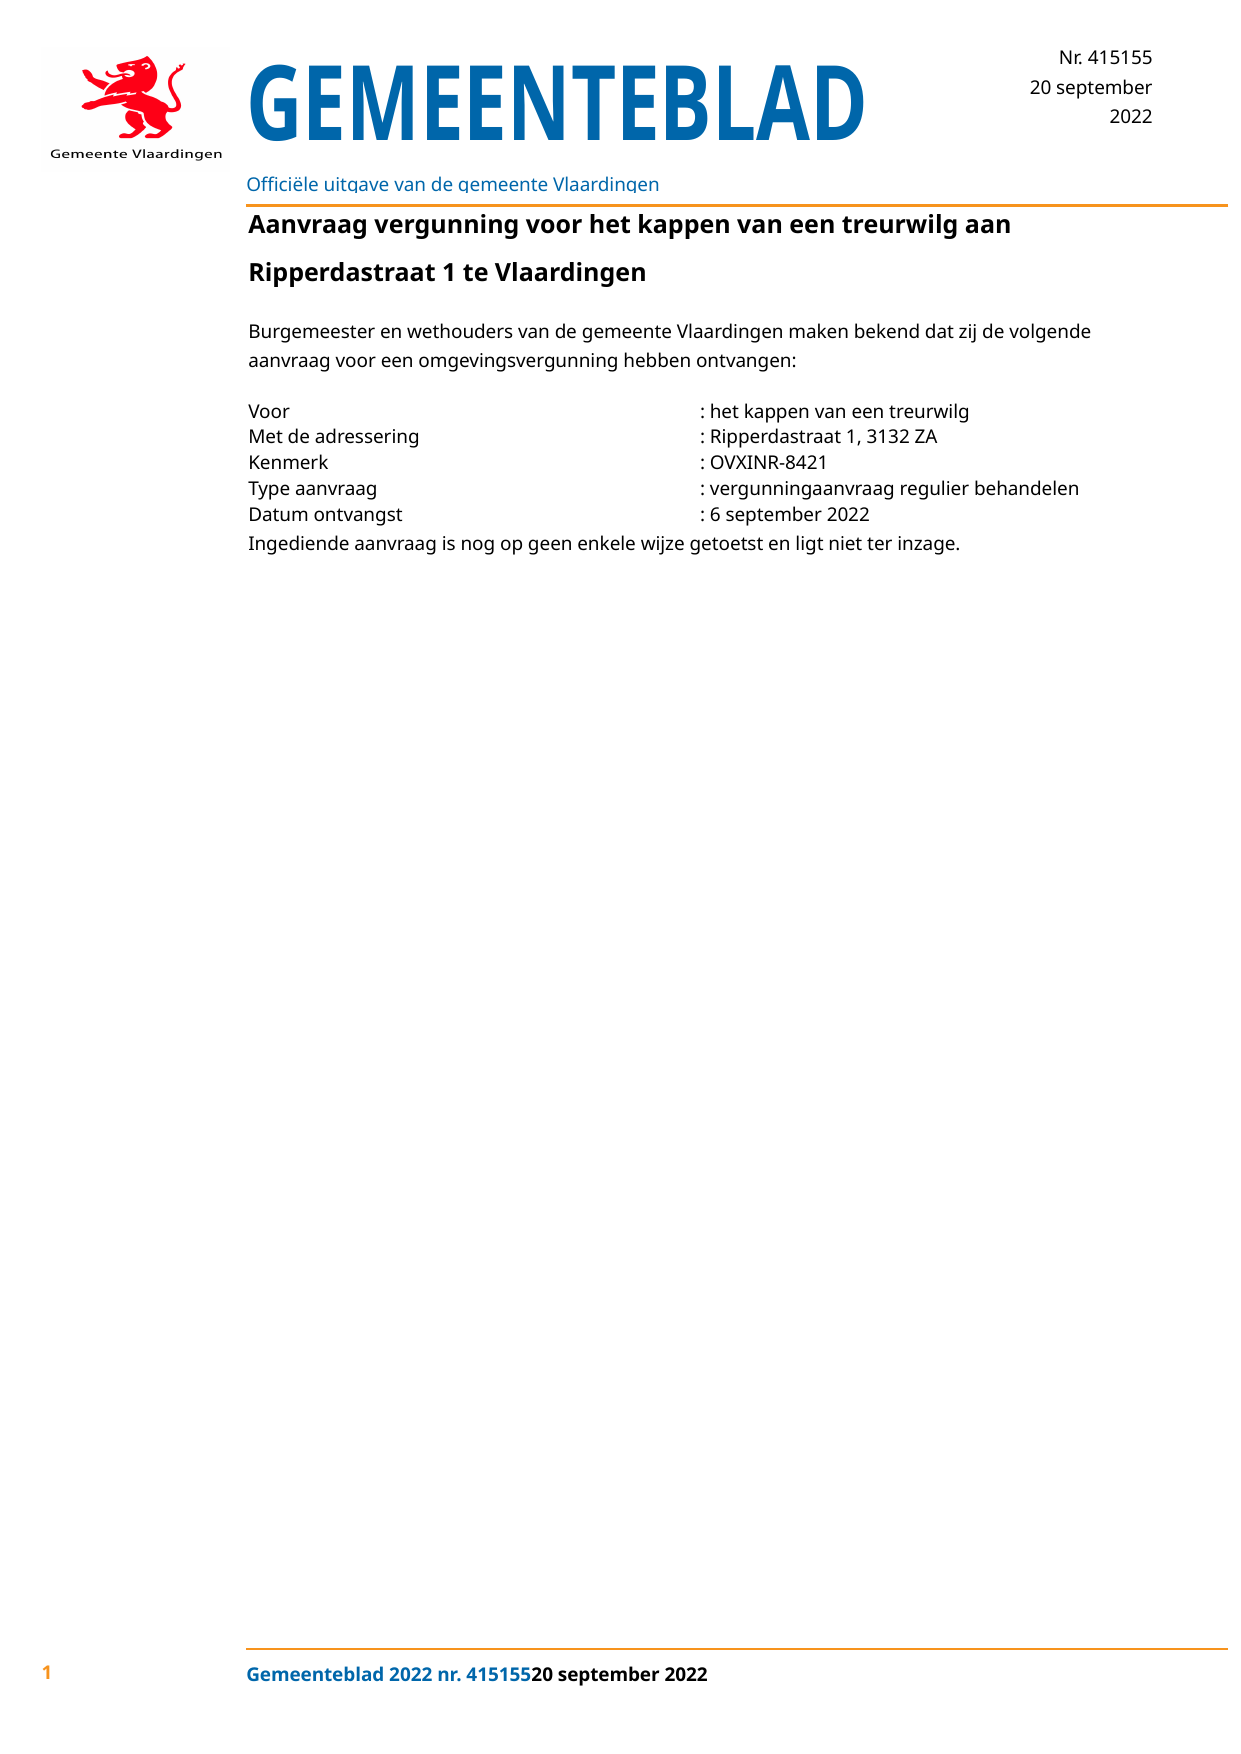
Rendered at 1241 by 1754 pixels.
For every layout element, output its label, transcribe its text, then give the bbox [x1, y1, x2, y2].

table_header Voor [248, 398, 700, 424]
text Burgemeester en wethouders van de gemeente Vlaardingen maken bekend dat zij de volgende aanvraag voor een omgevingsvergunning hebben ontvangen: [248, 318, 1152, 373]
table_cell : OVXINR-8421 [700, 450, 1152, 475]
table_cell : Ripperdastraat 1, 3132 ZA [700, 424, 1152, 449]
table_cell : 6 september 2022 [700, 501, 1152, 527]
text Ingediende aanvraag is nog op geen enkele wijze getoetst en ligt niet ter inzage. [248, 530, 1152, 556]
table_header : het kappen van een treurwilg [700, 398, 1152, 424]
table_cell Type aanvraag [248, 475, 700, 501]
text Aanvraag vergunning voor het kappen van een treurwilg aan Ripperdastraat 1 te Vlaardingen [248, 207, 1152, 288]
table_cell Datum ontvangst [248, 501, 700, 527]
table_cell : vergunningaanvraag regulier behandelen [700, 475, 1152, 501]
table_cell Kenmerk [248, 450, 700, 475]
table_cell Met de adressering [248, 424, 700, 449]
picture [41, 47, 231, 172]
